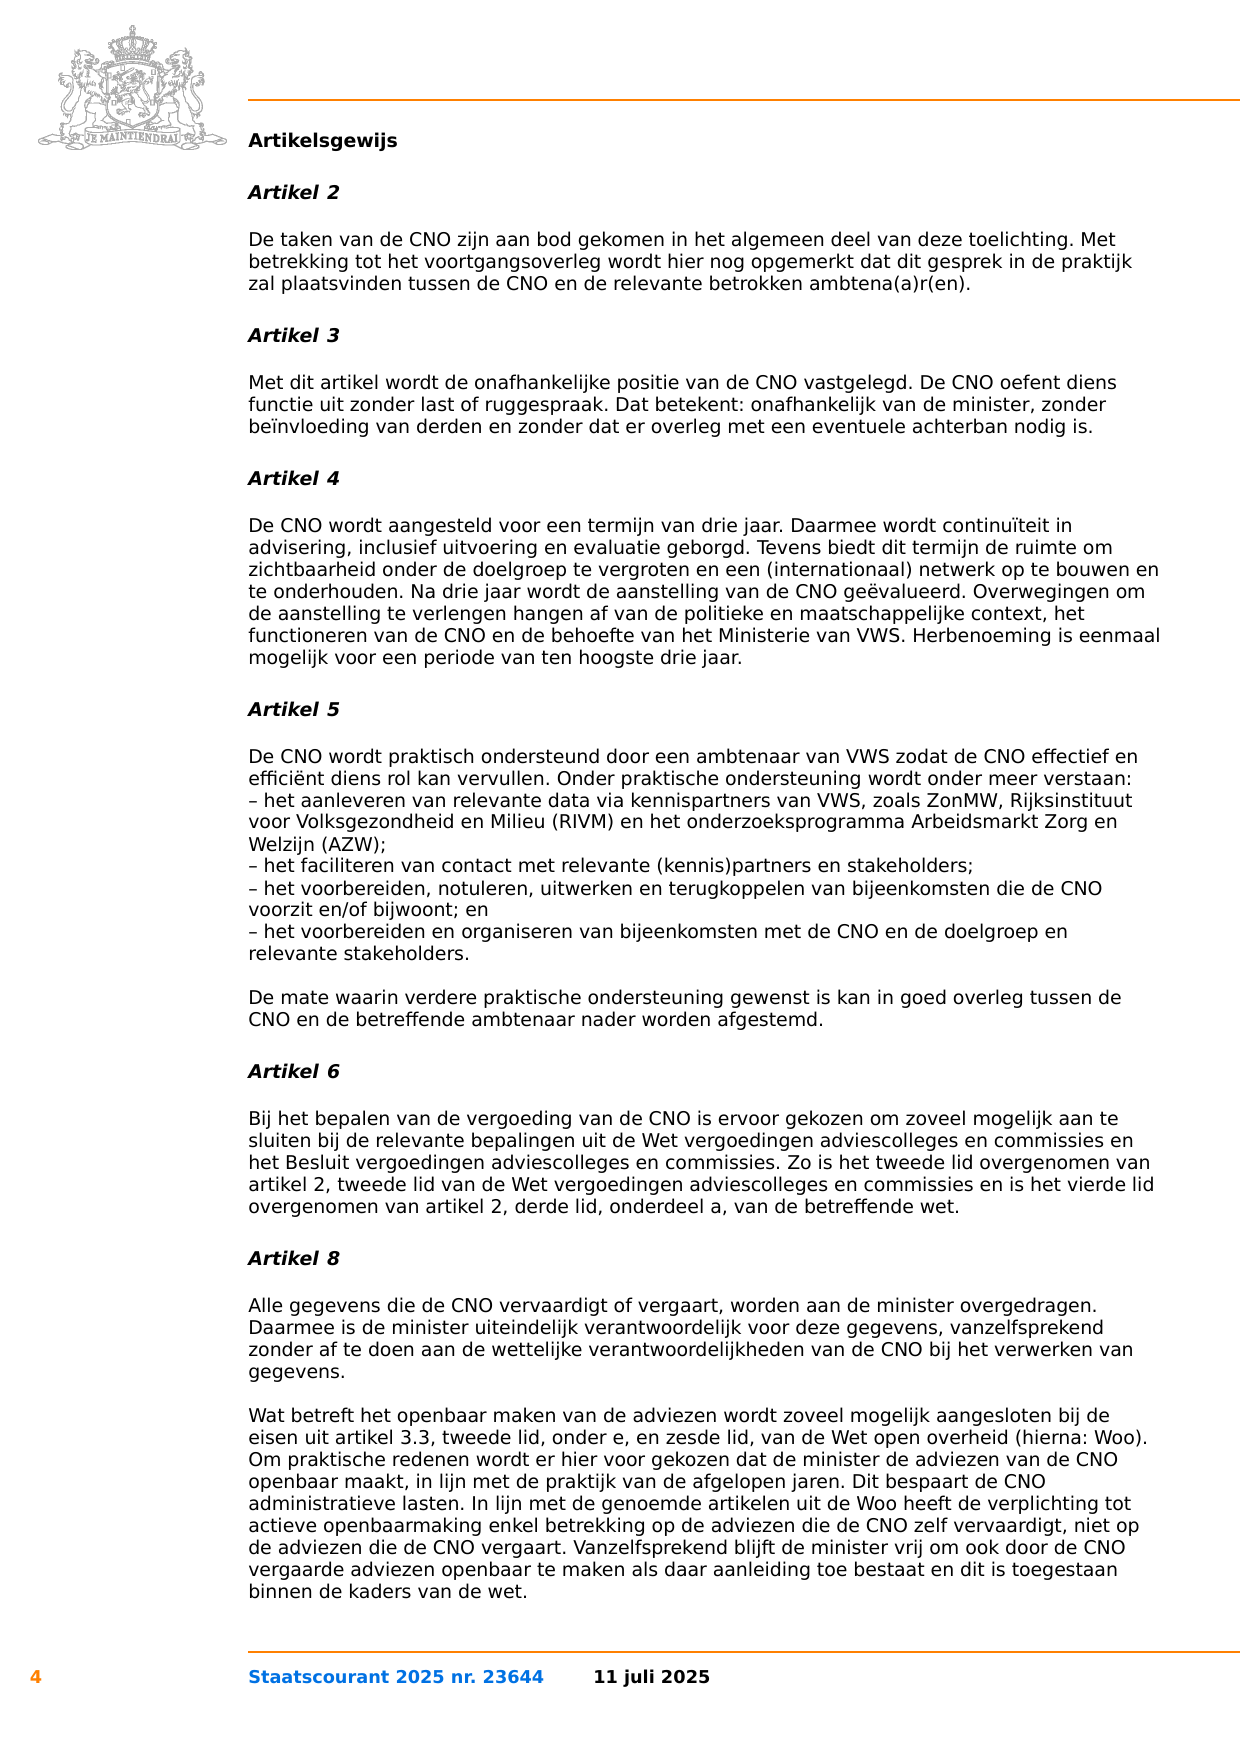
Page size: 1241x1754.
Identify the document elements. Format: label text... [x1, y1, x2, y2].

text De CNO wordt aangesteld voor een termijn van drie jaar. Daarmee wordt continuïteit in advisering, inclusief uitvoering en evaluatie geborgd. Tevens biedt dit termijn de ruimte om zichtbaarheid onder de doelgroep te vergroten en een (internationaal) netwerk op te bouwen en te onderhouden. Na drie jaar wordt de aanstelling van de CNO geëvalueerd. Overwegingen om de aanstelling te verlengen hangen af van de politieke en maatschappelijke context, het functioneren van de CNO en de behoefte van het Ministerie van VWS. Herbenoeming is eenmaal mogelijk voor een periode van ten hoogste drie jaar. [248, 515, 1163, 668]
subtitle Artikelsgewijs [248, 130, 1163, 152]
text – het voorbereiden en organiseren van bijeenkomsten met de CNO en de doelgroep en relevante stakeholders. [248, 921, 1163, 965]
subtitle Artikel 4 [248, 468, 1163, 490]
text – het faciliteren van contact met relevante (kennis)partners en stakeholders; [248, 855, 1163, 877]
text – het voorbereiden, notuleren, uitwerken en terugkoppelen van bijeenkomsten die de CNO voorzit en/of bijwoont; en [248, 877, 1163, 921]
subtitle Artikel 5 [248, 698, 1163, 721]
subtitle Artikel 3 [248, 325, 1163, 347]
picture [38, 25, 227, 150]
text De CNO wordt praktisch ondersteund door een ambtenaar van VWS zodat de CNO effectief en efficiënt diens rol kan vervullen. Onder praktische ondersteuning wordt onder meer verstaan: [248, 746, 1163, 789]
subtitle Artikel 6 [248, 1061, 1163, 1083]
subtitle Artikel 8 [248, 1248, 1163, 1270]
text Alle gegevens die de CNO vervaardigt of vergaart, worden aan de minister overgedragen. Daarmee is de minister uiteindelijk verantwoordelijk voor deze gegevens, vanzelfsprekend zonder af te doen aan de wettelijke verantwoordelijkheden van de CNO bij het verwerken van gegevens. [248, 1295, 1163, 1383]
text – het aanleveren van relevante data via kennispartners van VWS, zoals ZonMW, Rijksinstituut voor Volksgezondheid en Milieu (RIVM) en het onderzoeksprogramma Arbeidsmarkt Zorg en Welzijn (AZW); [248, 789, 1163, 855]
text Met dit artikel wordt de onafhankelijke positie van de CNO vastgelegd. De CNO oefent diens functie uit zonder last of ruggespraak. Dat betekent: onafhankelijk van de minister, zonder beïnvloeding van derden en zonder dat er overleg met een eventuele achterban nodig is. [248, 372, 1163, 438]
text De mate waarin verdere praktische ondersteuning gewenst is kan in goed overleg tussen de CNO en de betreffende ambtenaar nader worden afgestemd. [248, 987, 1163, 1031]
text Wat betreft het openbaar maken van de adviezen wordt zoveel mogelijk aangesloten bij de eisen uit artikel 3.3, tweede lid, onder e, en zesde lid, van de Wet open overheid (hierna: Woo). Om praktische redenen wordt er hier voor gekozen dat de minister de adviezen van de CNO openbaar maakt, in lijn met de praktijk van de afgelopen jaren. Dit bespaart de CNO administratieve lasten. In lijn met de genoemde artikelen uit de Woo heeft de verplichting tot actieve openbaarmaking enkel betrekking op de adviezen die de CNO zelf vervaardigt, niet op de adviezen die de CNO vergaart. Vanzelfsprekend blijft de minister vrij om ook door de CNO vergaarde adviezen openbaar te maken als daar aanleiding toe bestaat en dit is toegestaan binnen de kaders van de wet. [248, 1405, 1163, 1603]
text De taken van de CNO zijn aan bod gekomen in het algemeen deel van deze toelichting. Met betrekking tot het voortgangsoverleg wordt hier nog opgemerkt dat dit gesprek in de praktijk zal plaatsvinden tussen de CNO en de relevante betrokken ambtena(a)r(en). [248, 229, 1163, 295]
subtitle Artikel 2 [248, 182, 1163, 204]
text Bij het bepalen van de vergoeding van de CNO is ervoor gekozen om zoveel mogelijk aan te sluiten bij de relevante bepalingen uit de Wet vergoedingen adviescolleges en commissies en het Besluit vergoedingen adviescolleges en commissies. Zo is het tweede lid overgenomen van artikel 2, tweede lid van de Wet vergoedingen adviescolleges en commissies en is het vierde lid overgenomen van artikel 2, derde lid, onderdeel a, van de betreffende wet. [248, 1108, 1163, 1218]
